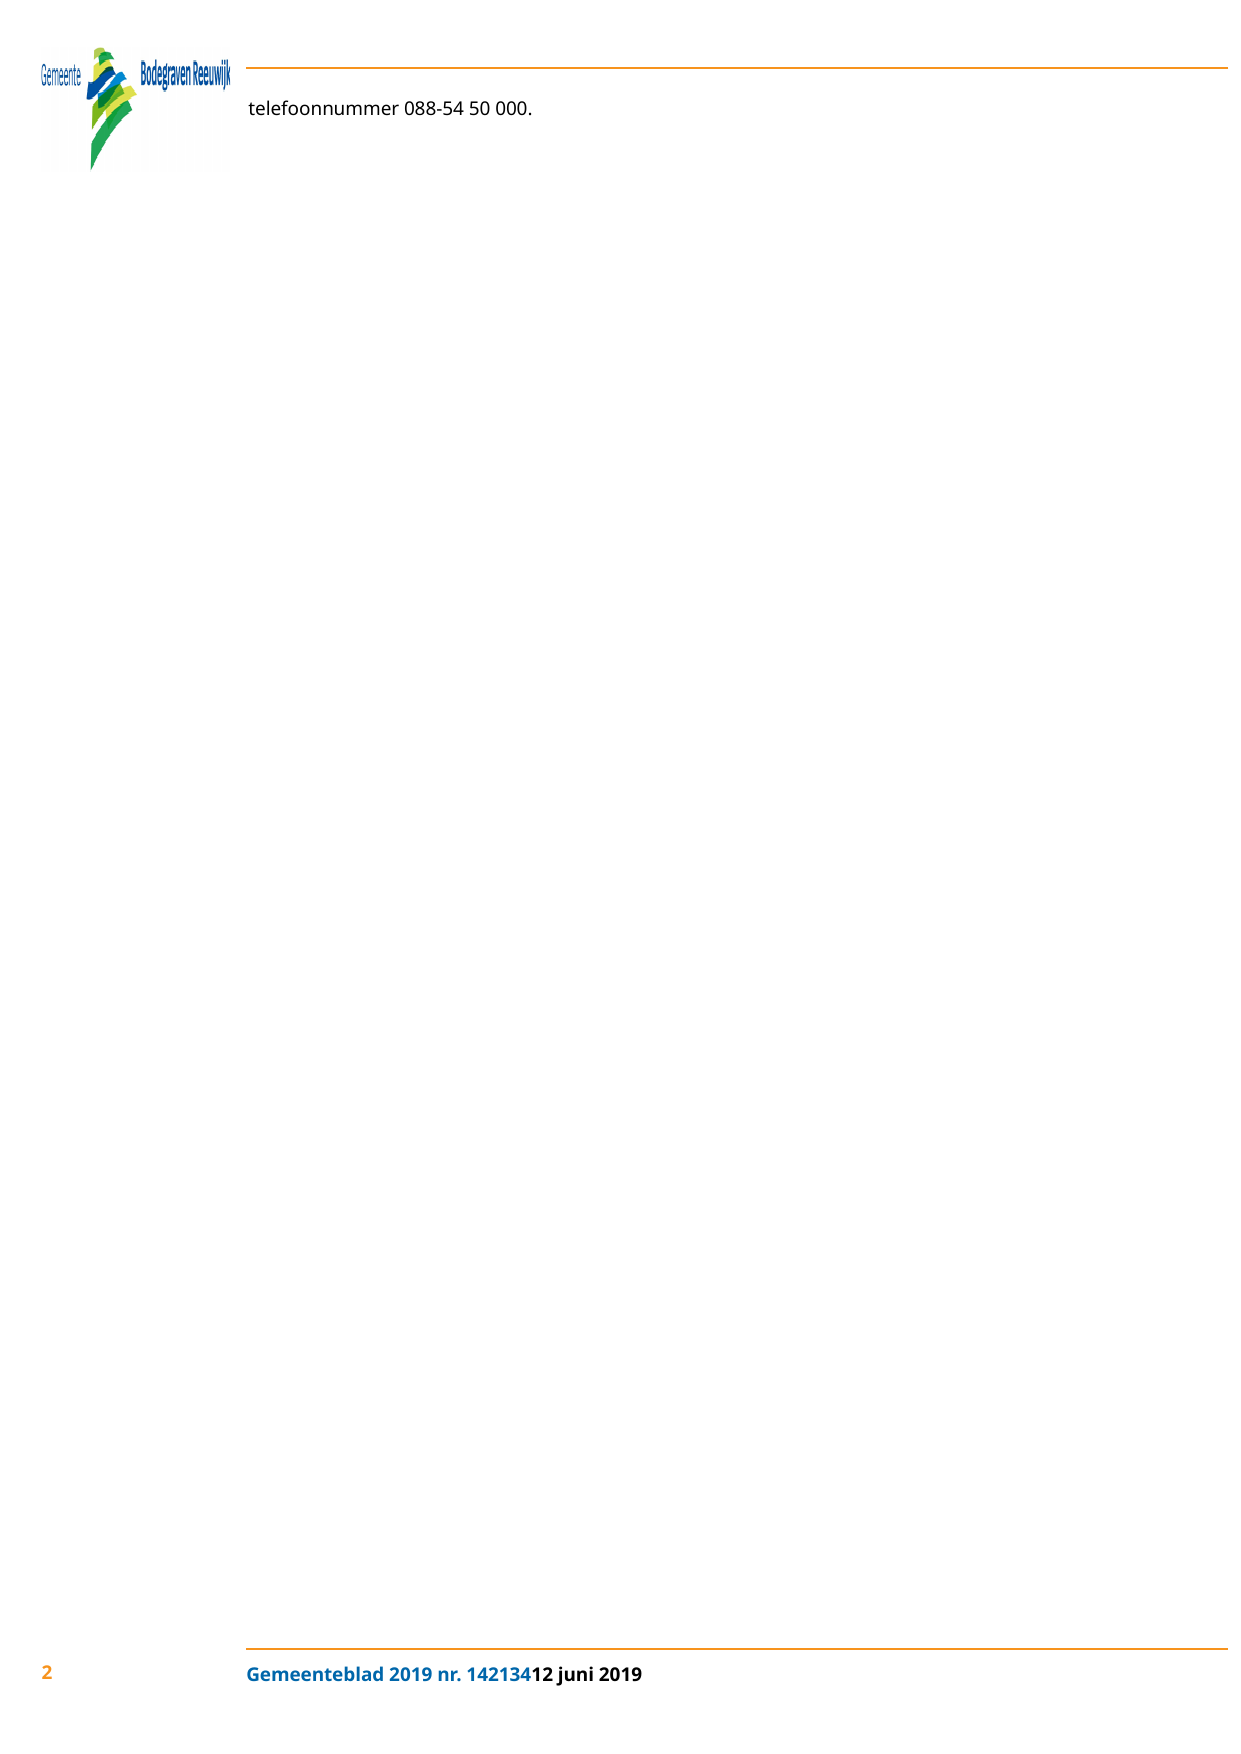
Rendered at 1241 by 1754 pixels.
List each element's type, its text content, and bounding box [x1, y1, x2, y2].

text telefoonnummer 088-54 50 000. [248, 95, 1152, 121]
picture [41, 47, 231, 172]
